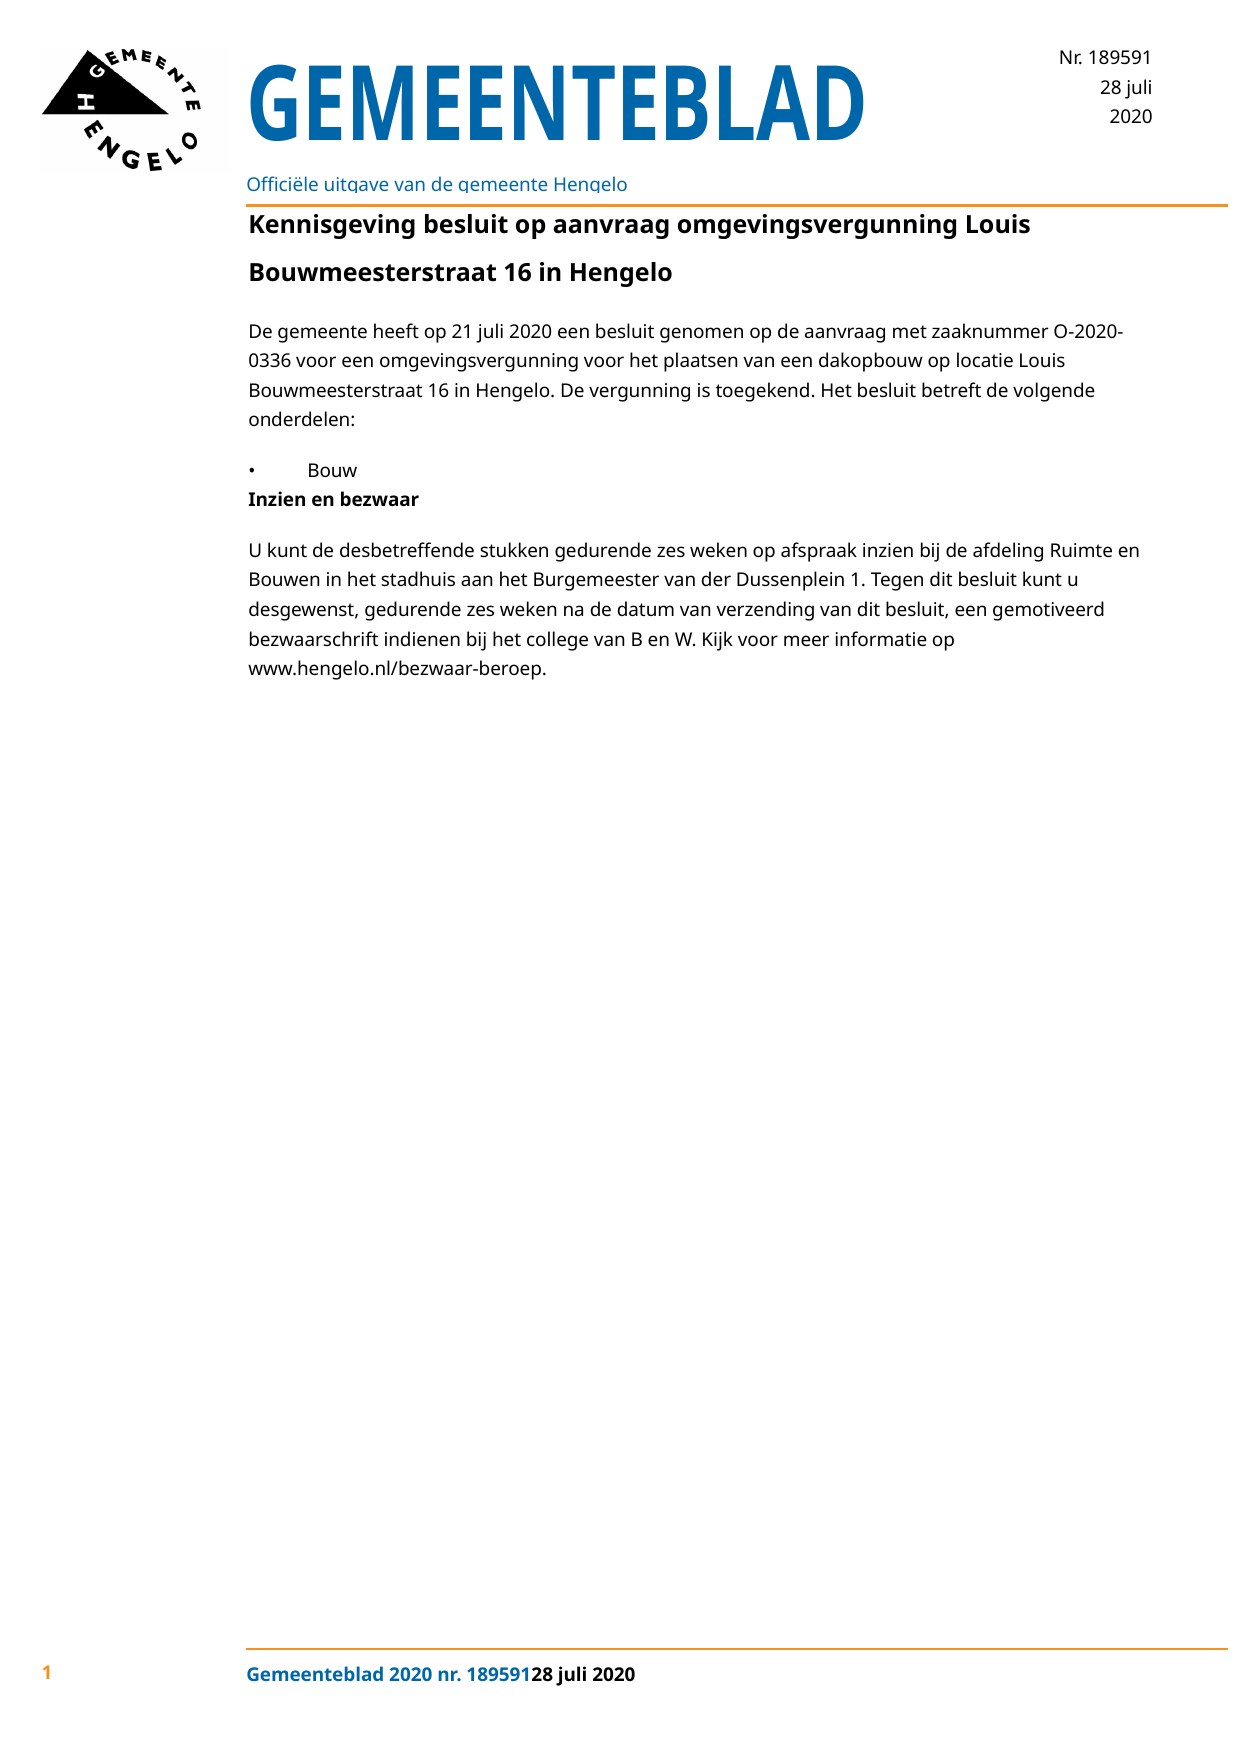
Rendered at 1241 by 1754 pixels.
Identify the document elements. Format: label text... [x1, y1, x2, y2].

text Kennisgeving besluit op aanvraag omgevingsvergunning Louis Bouwmeesterstraat 16 in Hengelo [248, 207, 1152, 288]
text Inzien en bezwaar [248, 487, 1152, 512]
picture [41, 47, 231, 172]
text De gemeente heeft op 21 juli 2020 een besluit genomen op de aanvraag met zaaknummer O-2020-0336 voor een omgevingsvergunning voor het plaatsen van een dakopbouw op locatie Louis Bouwmeesterstraat 16 in Hengelo. De vergunning is toegekend. Het besluit betreft de volgende onderdelen: [248, 318, 1152, 432]
text U kunt de desbetreffende stukken gedurende zes weken op afspraak inzien bij de afdeling Ruimte en Bouwen in het stadhuis aan het Burgemeester van der Dussenplein 1. Tegen dit besluit kunt u desgewenst, gedurende zes weken na de datum van verzending van dit besluit, een gemotiveerd bezwaarschrift indienen bij het college van B en W. Kijk voor meer informatie op www.hengelo.nl/bezwaar-beroep. [248, 537, 1152, 681]
list Bouw [248, 457, 1152, 483]
